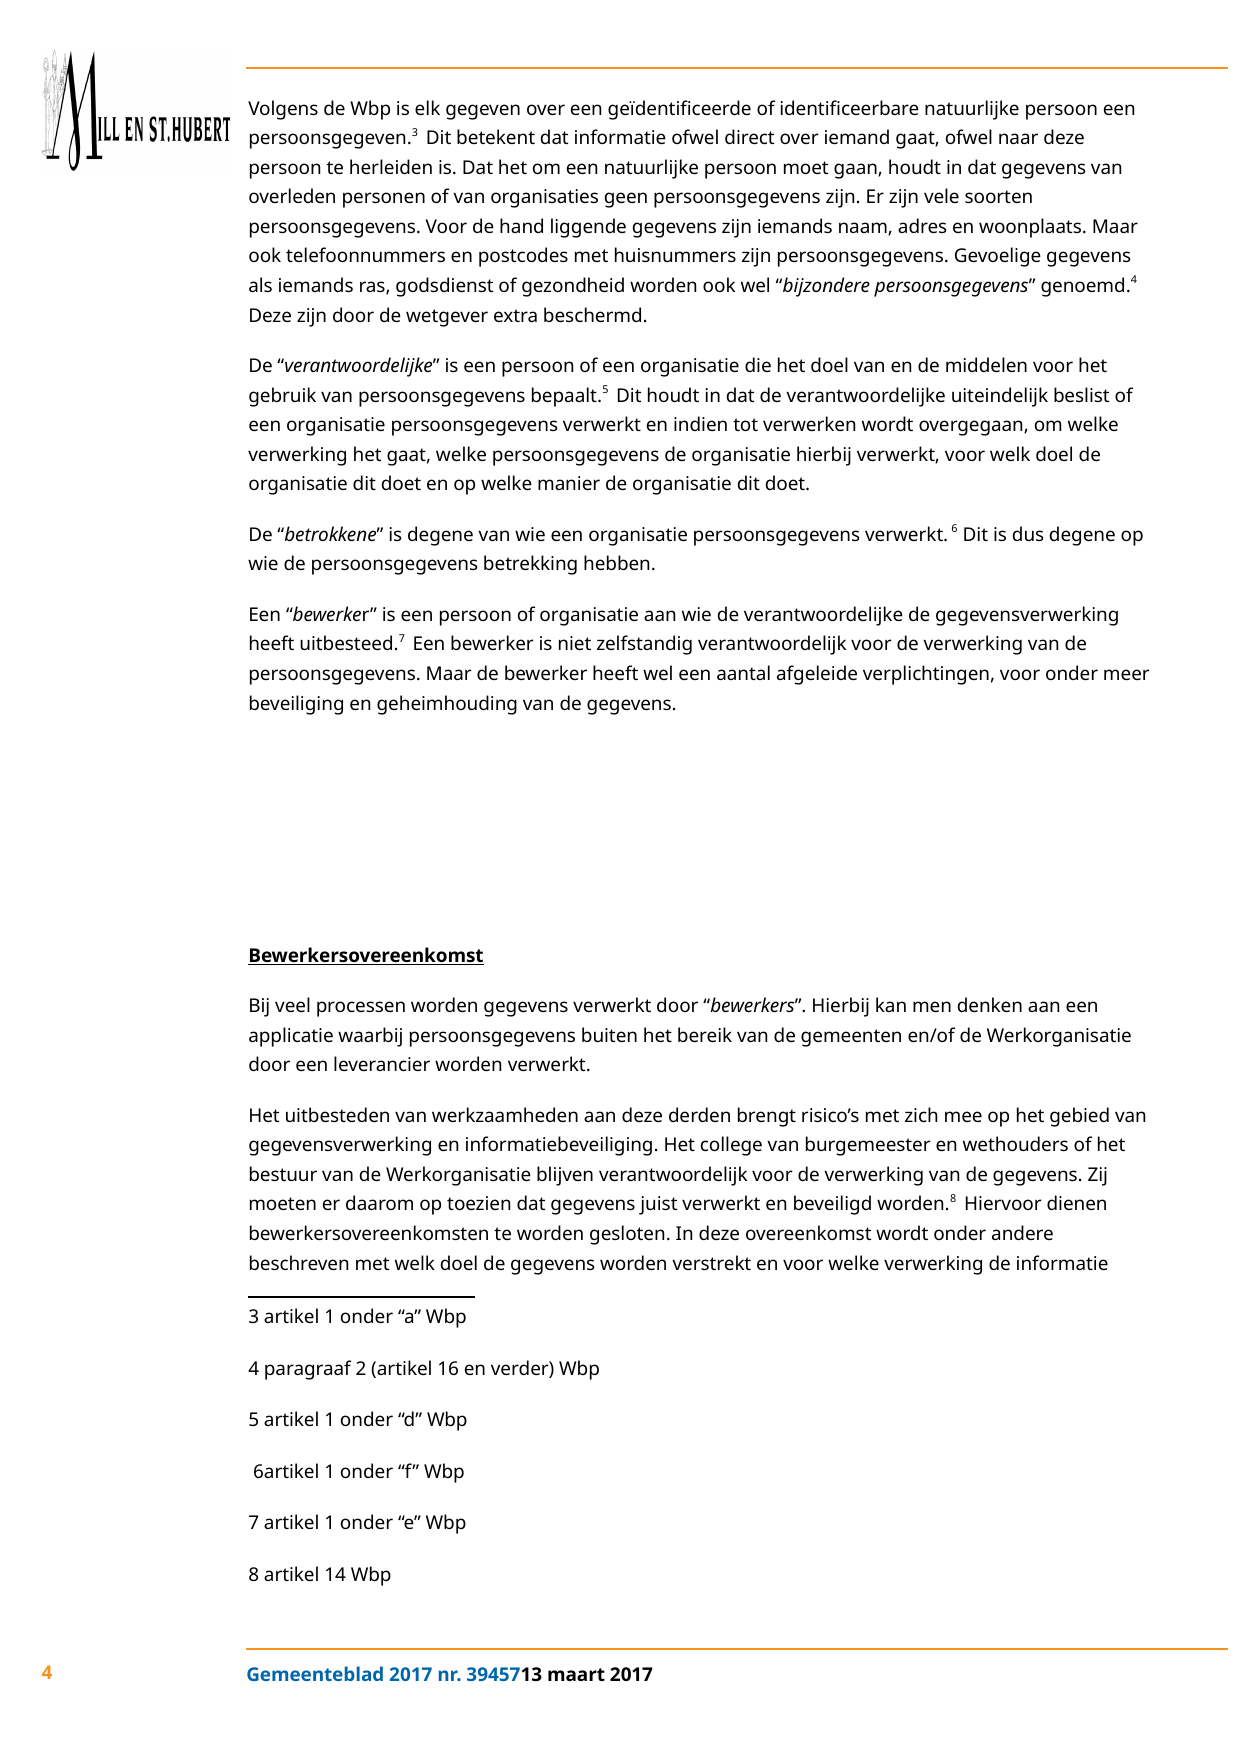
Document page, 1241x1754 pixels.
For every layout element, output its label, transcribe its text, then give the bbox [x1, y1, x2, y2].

text artikel 1 onder “a” Wbp [248, 1303, 1152, 1329]
text De “verantwoordelijke” is een persoon of een organisatie die het doel van en de middelen voor het gebruik van persoonsgegevens bepaalt. Dit houdt in dat de verantwoordelijke uiteindelijk beslist of een organisatie persoonsgegevens verwerkt en indien tot verwerken wordt overgegaan, om welke verwerking het gaat, welke persoonsgegevens de organisatie hierbij verwerkt, voor welk doel de organisatie dit doet en op welke manier de organisatie dit doet. [248, 352, 1152, 496]
text artikel 1 onder “e” Wbp [248, 1509, 1152, 1535]
text artikel 14 Wbp [248, 1561, 1152, 1586]
text artikel 1 onder “d” Wbp [248, 1406, 1152, 1432]
text Bij veel processen worden gegevens verwerkt door “bewerkers”. Hierbij kan men denken aan een applicatie waarbij persoonsgegevens buiten het bereik van de gemeenten en/of de Werkorganisatie door een leverancier worden verwerkt. [248, 992, 1152, 1077]
text Bewerkersovereenkomst [248, 942, 1152, 968]
text Een “bewerker” is een persoon of organisatie aan wie de verantwoordelijke de gegevensverwerking heeft uitbesteed. Een bewerker is niet zelfstandig verantwoordelijk voor de verwerking van de persoonsgegevens. Maar de bewerker heeft wel een aantal afgeleide verplichtingen, voor onder meer beveiliging en geheimhouding van de gegevens. [248, 601, 1152, 716]
text Volgens de Wbp is elk gegeven over een geïdentificeerde of identificeerbare natuurlijke persoon een persoonsgegeven. Dit betekent dat informatie ofwel direct over iemand gaat, ofwel naar deze persoon te herleiden is. Dat het om een natuurlijke persoon moet gaan, houdt in dat gegevens van overleden personen of van organisaties geen persoonsgegevens zijn. Er zijn vele soorten persoonsgegevens. Voor de hand liggende gegevens zijn iemands naam, adres en woonplaats. Maar ook telefoonnummers en postcodes met huisnummers zijn persoonsgegevens. Gevoelige gegevens als iemands ras, godsdienst of gezondheid worden ook wel “bijzondere persoonsgegevens” genoemd. Deze zijn door de wetgever extra beschermd. [248, 95, 1152, 328]
text De “betrokkene” is degene van wie een organisatie persoonsgegevens verwerkt. Dit is dus degene op wie de persoonsgegevens betrekking hebben. [248, 521, 1152, 576]
text Het uitbesteden van werkzaamheden aan deze derden brengt risico’s met zich mee op het gebied van gegevensverwerking en informatiebeveiliging. Het college van burgemeester en wethouders of het bestuur van de Werkorganisatie blijven verantwoordelijk voor de verwerking van de gegevens. Zij moeten er daarom op toezien dat gegevens juist verwerkt en beveiligd worden. Hiervoor dienen bewerkersovereenkomsten te worden gesloten. In deze overeenkomst wordt onder andere beschreven met welk doel de gegevens worden verstrekt en voor welke verwerking de informatie [248, 1102, 1152, 1276]
text paragraaf 2 (artikel 16 en verder) Wbp [248, 1355, 1152, 1381]
text artikel 1 onder “f” Wbp [248, 1458, 1152, 1483]
picture [41, 47, 231, 172]
